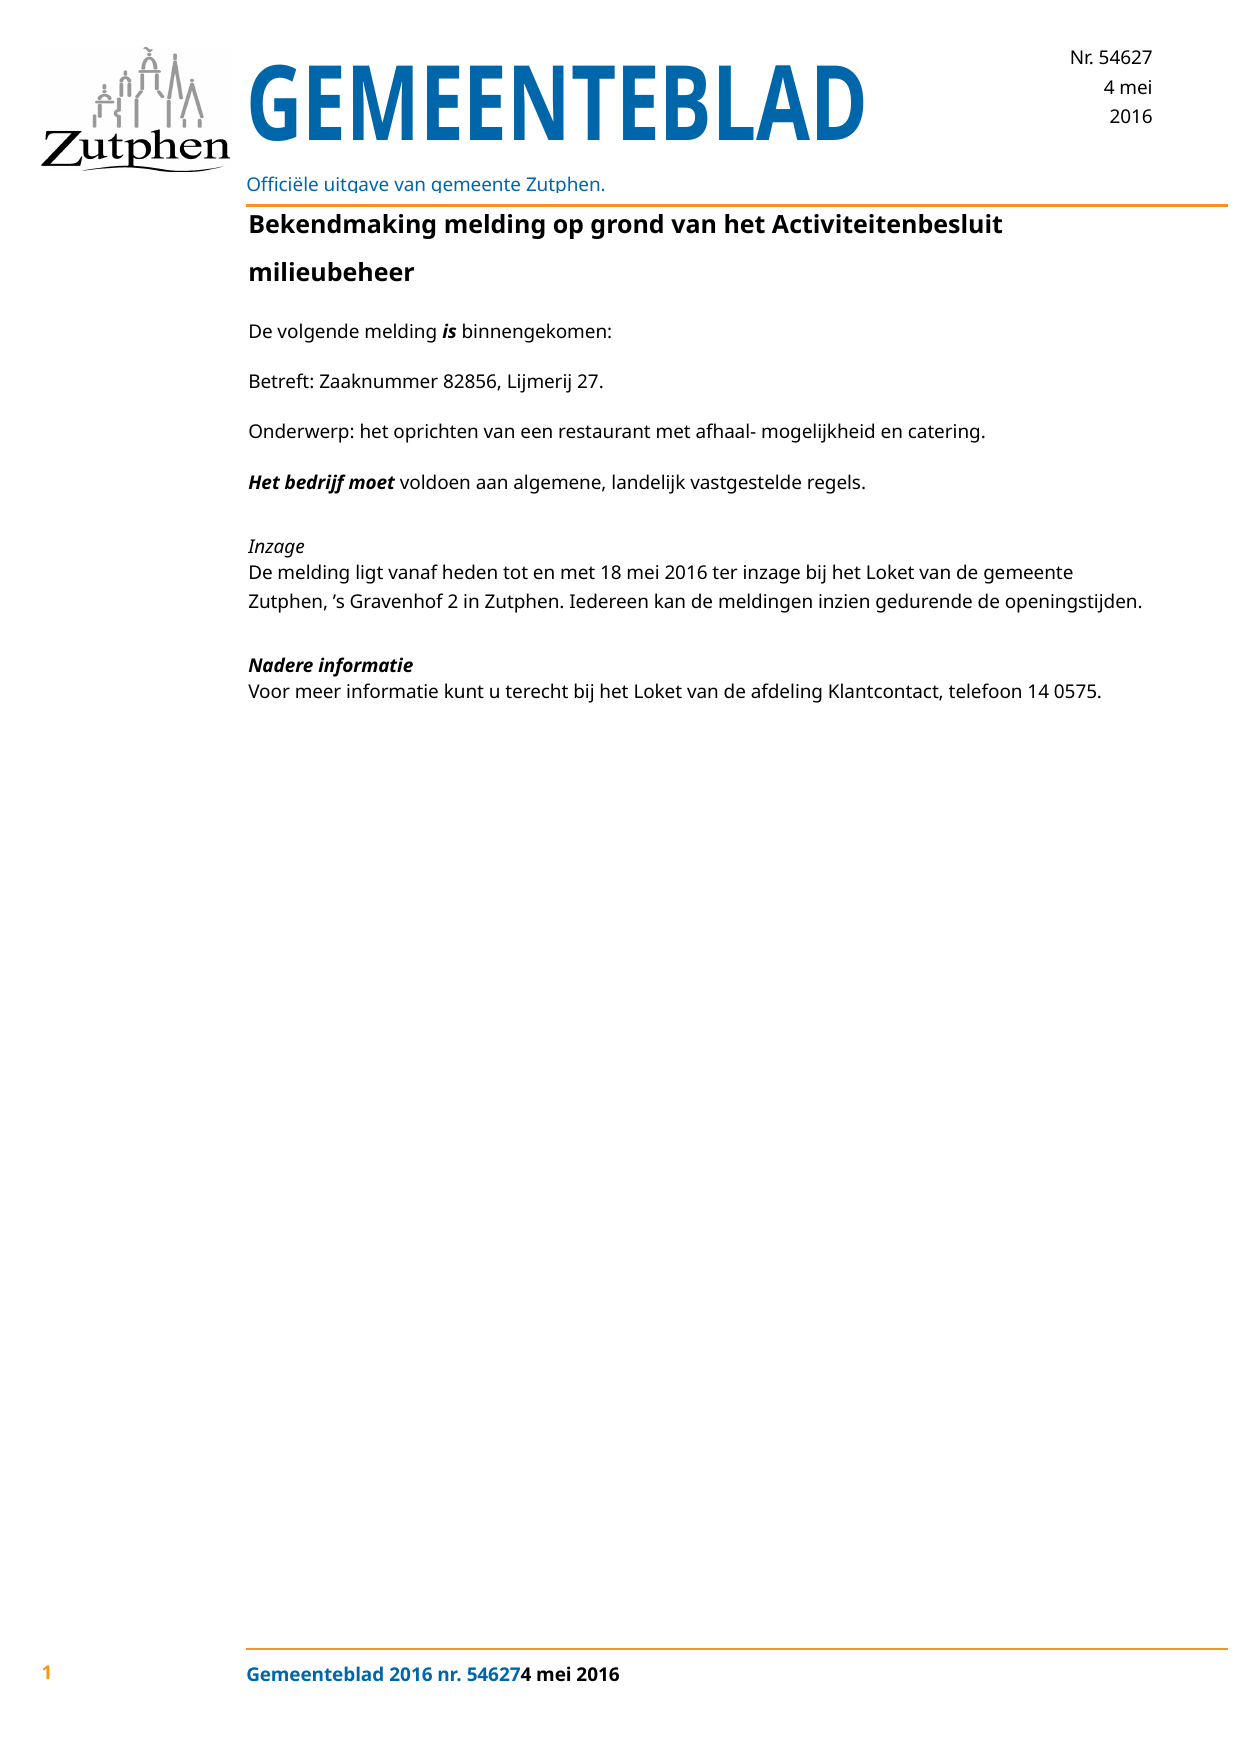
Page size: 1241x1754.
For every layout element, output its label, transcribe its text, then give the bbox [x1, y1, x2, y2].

picture [41, 47, 231, 172]
text Voor meer informatie kunt u terecht bij het Loket van de afdeling Klantcontact, telefoon 14 0575. [248, 678, 1152, 704]
text De melding ligt vanaf heden tot en met 18 mei 2016 ter inzage bij het Loket van de gemeente Zutphen, ’s Gravenhof 2 in Zutphen. Iedereen kan de meldingen inzien gedurende de openingstijden. [248, 559, 1152, 614]
text Bekendmaking melding op grond van het Activiteitenbesluit milieubeheer [248, 207, 1152, 288]
text De volgende melding is binnengekomen: [248, 318, 1152, 344]
text Inzage [248, 533, 1152, 559]
text Betreft: Zaaknummer 82856, Lijmerij 27. [248, 368, 1152, 394]
text Onderwerp: het oprichten van een restaurant met afhaal- mogelijkheid en catering. [248, 419, 1152, 444]
text Het bedrijf moet voldoen aan algemene, landelijk vastgestelde regels. [248, 469, 1152, 495]
text Nadere informatie [248, 652, 1152, 678]
